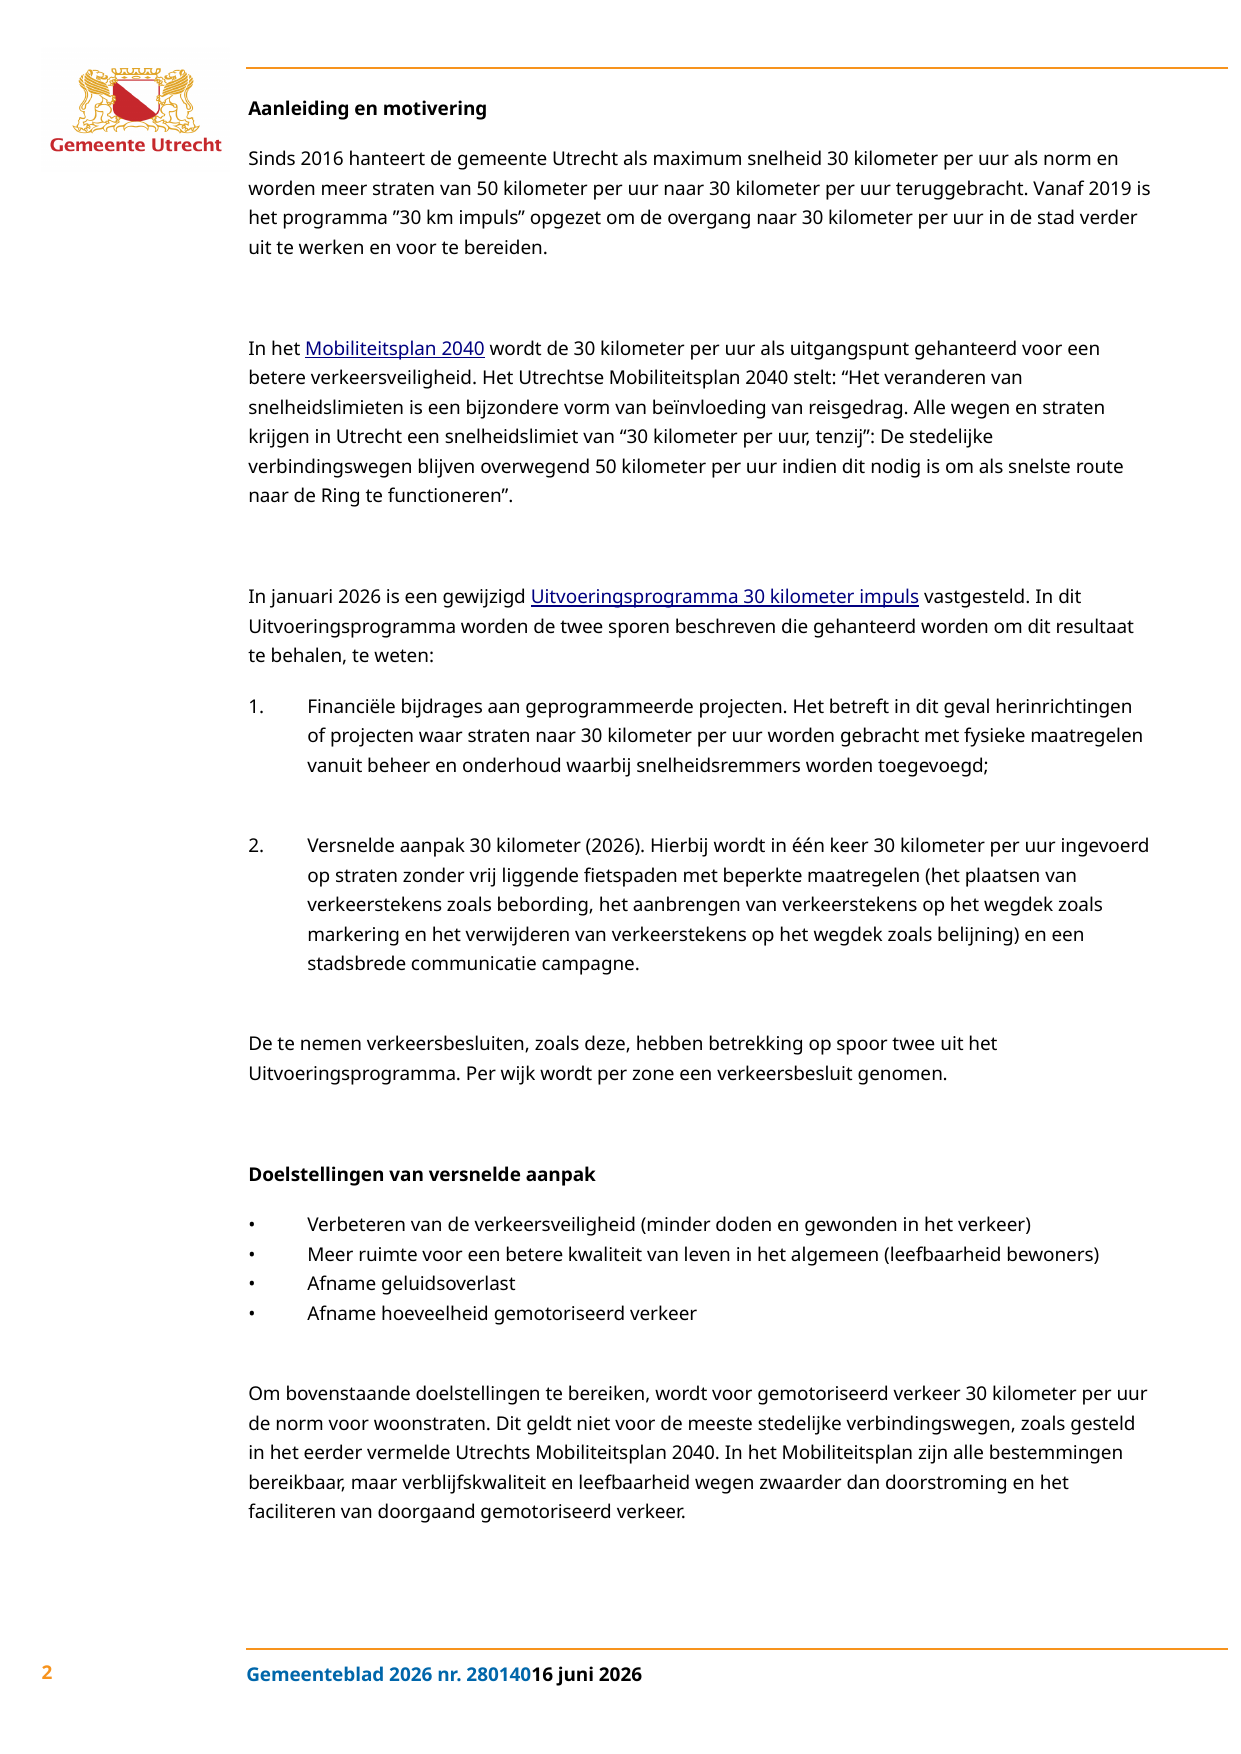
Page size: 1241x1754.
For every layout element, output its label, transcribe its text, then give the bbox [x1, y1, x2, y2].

text Aanleiding en motivering [248, 95, 1152, 121]
text In januari 2026 is een gewijzigd Uitvoeringsprogramma 30 kilometer impuls vastgesteld. In dit Uitvoeringsprogramma worden de twee sporen beschreven die gehanteerd worden om dit resultaat te behalen, te weten: [248, 583, 1152, 668]
list Meer ruimte voor een betere kwaliteit van leven in het algemeen (leefbaarheid bewoners) [248, 1241, 1152, 1267]
list Afname hoeveelheid gemotoriseerd verkeer [248, 1300, 1152, 1326]
list Versnelde aanpak 30 kilometer (2026). Hierbij wordt in één keer 30 kilometer per uur ingevoerd op straten zonder vrij liggende fietspaden met beperkte maatregelen (het plaatsen van verkeerstekens zoals bebording, het aanbrengen van verkeerstekens op het wegdek zoals markering en het verwijderen van verkeerstekens op het wegdek zoals belijning) en een stadsbrede communicatie campagne. [248, 832, 1152, 976]
text Om bovenstaande doelstellingen te bereiken, wordt voor gemotoriseerd verkeer 30 kilometer per uur de norm voor woonstraten. Dit geldt niet voor de meeste stedelijke verbindingswegen, zoals gesteld in het eerder vermelde Utrechts Mobiliteitsplan 2040. In het Mobiliteitsplan zijn alle bestemmingen bereikbaar, maar verblijfskwaliteit en leefbaarheid wegen zwaarder dan doorstroming en het faciliteren van doorgaand gemotoriseerd verkeer. [248, 1380, 1152, 1524]
list Financiële bijdrages aan geprogrammeerde projecten. Het betreft in dit geval herinrichtingen of projecten waar straten naar 30 kilometer per uur worden gebracht met fysieke maatregelen vanuit beheer en onderhoud waarbij snelheidsremmers worden toegevoegd; [248, 693, 1152, 778]
picture [41, 47, 231, 172]
list Afname geluidsoverlast [248, 1271, 1152, 1296]
text De te nemen verkeersbesluiten, zoals deze, hebben betrekking op spoor twee uit het Uitvoeringsprogramma. Per wijk wordt per zone een verkeersbesluit genomen. [248, 1031, 1152, 1086]
text Doelstellingen van versnelde aanpak [248, 1161, 1152, 1187]
text Sinds 2016 hanteert de gemeente Utrecht als maximum snelheid 30 kilometer per uur als norm en worden meer straten van 50 kilometer per uur naar 30 kilometer per uur teruggebracht. Vanaf 2019 is het programma ”30 km impuls” opgezet om de overgang naar 30 kilometer per uur in de stad verder uit te werken en voor te bereiden. [248, 145, 1152, 260]
list Verbeteren van de verkeersveiligheid (minder doden en gewonden in het verkeer) [248, 1211, 1152, 1237]
text In het Mobiliteitsplan 2040 wordt de 30 kilometer per uur als uitgangspunt gehanteerd voor een betere verkeersveiligheid. Het Utrechtse Mobiliteitsplan 2040 stelt: “Het veranderen van snelheidslimieten is een bijzondere vorm van beïnvloeding van reisgedrag. Alle wegen en straten krijgen in Utrecht een snelheidslimiet van “30 kilometer per uur, tenzij”: De stedelijke verbindingswegen blijven overwegend 50 kilometer per uur indien dit nodig is om als snelste route naar de Ring te functioneren”. [248, 335, 1152, 508]
